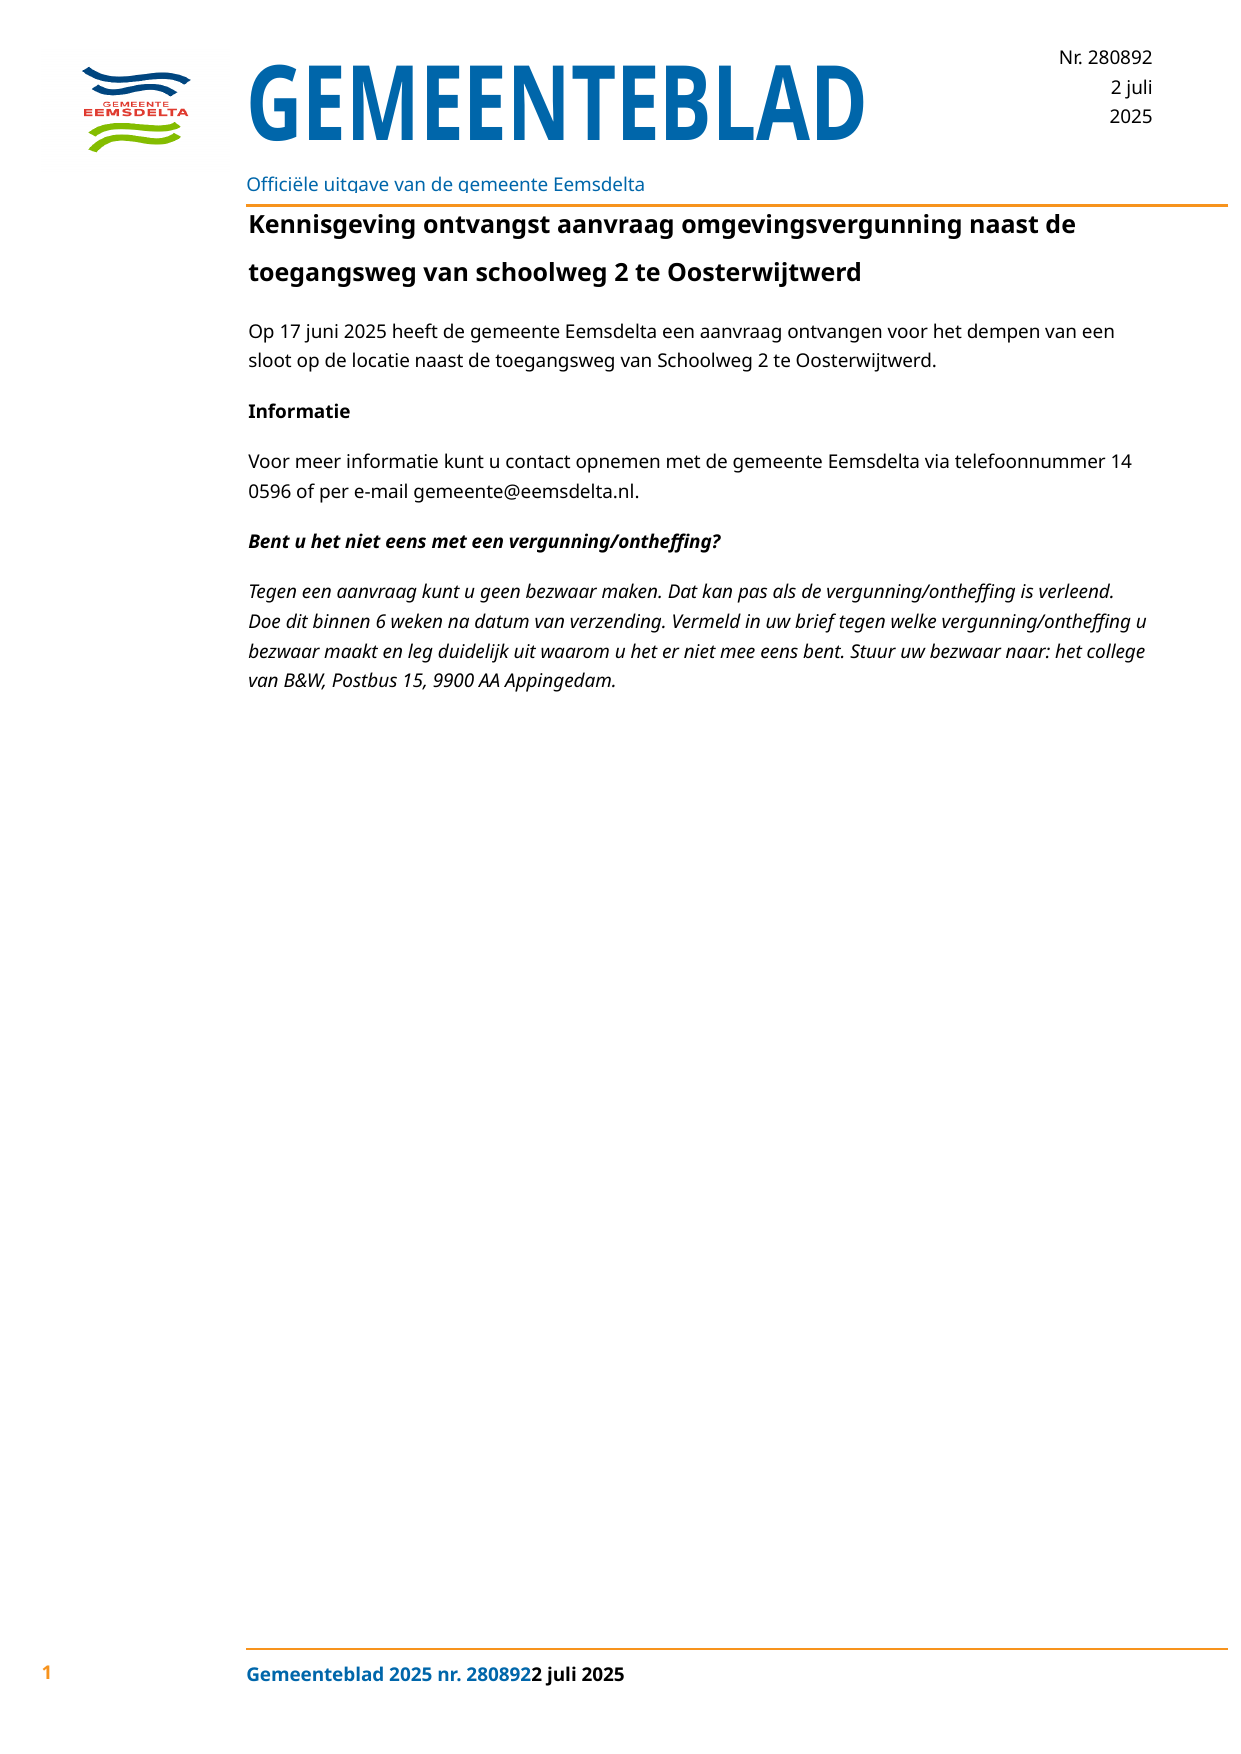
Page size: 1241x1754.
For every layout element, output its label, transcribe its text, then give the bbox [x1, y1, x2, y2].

text Tegen een aanvraag kunt u geen bezwaar maken. Dat kan pas als de vergunning/ontheffing is verleend. Doe dit binnen 6 weken na datum van verzending. Vermeld in uw brief tegen welke vergunning/ontheffing u bezwaar maakt en leg duidelijk uit waarom u het er niet mee eens bent. Stuur uw bezwaar naar: het college van B&W, Postbus 15, 9900 AA Appingedam. [248, 579, 1152, 693]
text Kennisgeving ontvangst aanvraag omgevingsvergunning naast de toegangsweg van schoolweg 2 te Oosterwijtwerd [248, 207, 1152, 288]
text Bent u het niet eens met een vergunning/ontheffing? [248, 528, 1152, 554]
text Voor meer informatie kunt u contact opnemen met de gemeente Eemsdelta via telefoonnummer 14 0596 of per e-mail gemeente@eemsdelta.nl. [248, 448, 1152, 504]
text Op 17 juni 2025 heeft de gemeente Eemsdelta een aanvraag ontvangen voor het dempen van een sloot op de locatie naast de toegangsweg van Schoolweg 2 te Oosterwijtwerd. [248, 318, 1152, 373]
text Informatie [248, 398, 1152, 424]
picture [41, 47, 231, 172]
